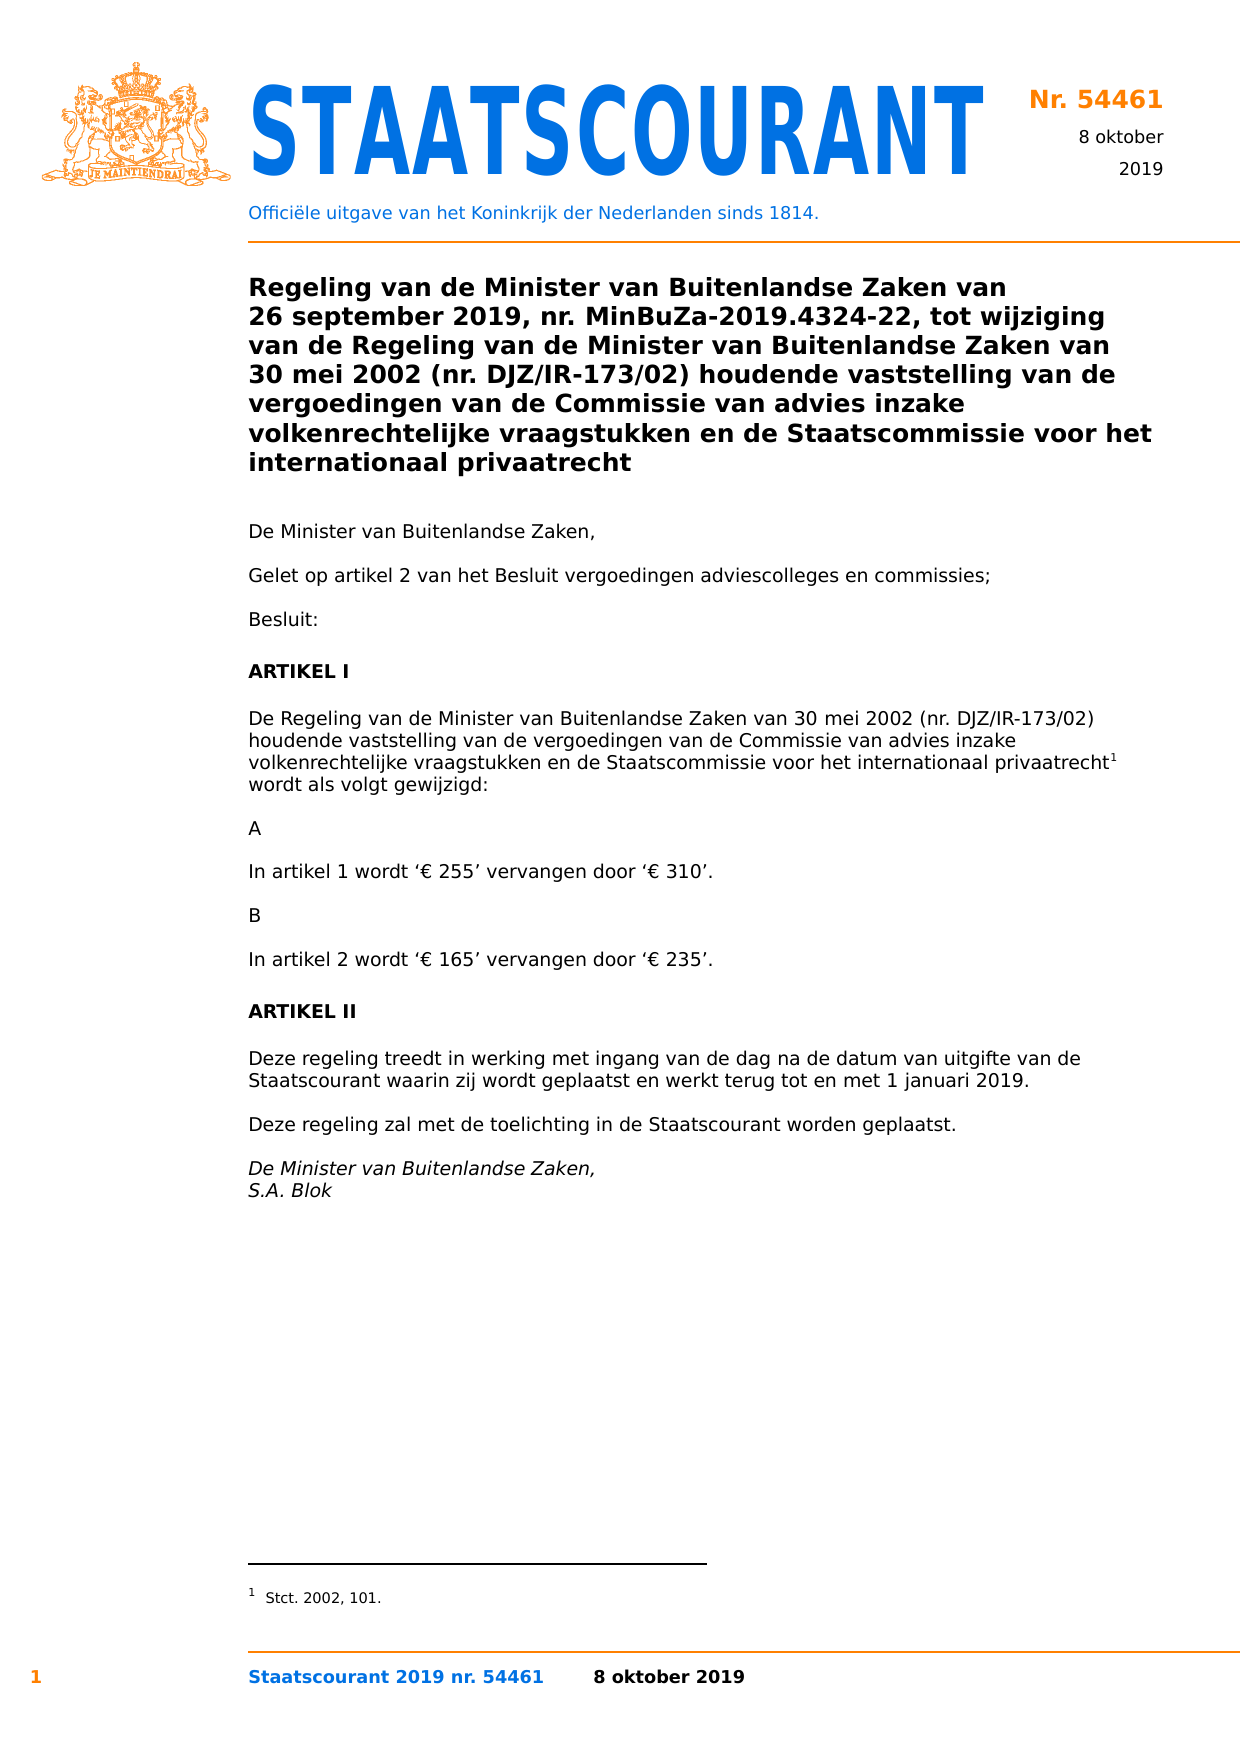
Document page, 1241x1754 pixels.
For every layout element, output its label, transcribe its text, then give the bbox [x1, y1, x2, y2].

text A [248, 817, 1163, 839]
text De Regeling van de Minister van Buitenlandse Zaken van 30 mei 2002 (nr. DJZ/IR-173/02) houdende vaststelling van de vergoedingen van de Commissie van advies inzake volkenrechtelijke vraagstukken en de Staatscommissie voor het internationaal privaatrecht wordt als volgt gewijzigd: [248, 708, 1163, 796]
text Deze regeling treedt in werking met ingang van de dag na de datum van uitgifte van de Staatscourant waarin zij wordt geplaatst en werkt terug tot en met 1 januari 2019. [248, 1048, 1163, 1092]
text B [248, 905, 1163, 927]
subtitle ARTIKEL II [248, 1001, 1163, 1023]
table_cell 2019 [998, 153, 1240, 203]
table_header [25, 62, 248, 241]
subtitle ARTIKEL I [248, 661, 1163, 683]
text Deze regeling zal met de toelichting in de Staatscourant worden geplaatst. [248, 1114, 1163, 1136]
text Besluit: [248, 609, 1163, 631]
text De Minister van Buitenlandse Zaken, [248, 521, 1163, 543]
table_header Nr. 54461 [998, 62, 1240, 121]
text Stct. 2002, 101. [248, 1586, 1163, 1608]
subtitle Regeling van de Minister van Buitenlandse Zaken van 26 september 2019, nr. MinBuZa-2019.4324-22, tot wijziging van de Regeling van de Minister van Buitenlandse Zaken van 30 mei 2002 (nr. DJZ/IR-173/02) houdende vaststelling van de vergoedingen van de Commissie van advies inzake volkenrechtelijke vraagstukken en de Staatscommissie voor het internationaal privaatrecht [248, 273, 1163, 477]
text In artikel 2 wordt ‘€ 165’ vervangen door ‘€ 235’. [248, 949, 1163, 971]
text Gelet op artikel 2 van het Besluit vergoedingen adviescolleges en commissies; [248, 565, 1163, 587]
picture [41, 62, 231, 186]
table_header STAATSCOURANT [248, 62, 998, 203]
text De Minister van Buitenlandse Zaken, S.A. Blok [248, 1158, 1163, 1202]
table_cell 8 oktober [998, 121, 1240, 153]
table_cell Officiële uitgave van het Koninkrijk der Nederlanden sinds 1814. [248, 203, 1240, 241]
text In artikel 1 wordt ‘€ 255’ vervangen door ‘€ 310’. [248, 861, 1163, 883]
